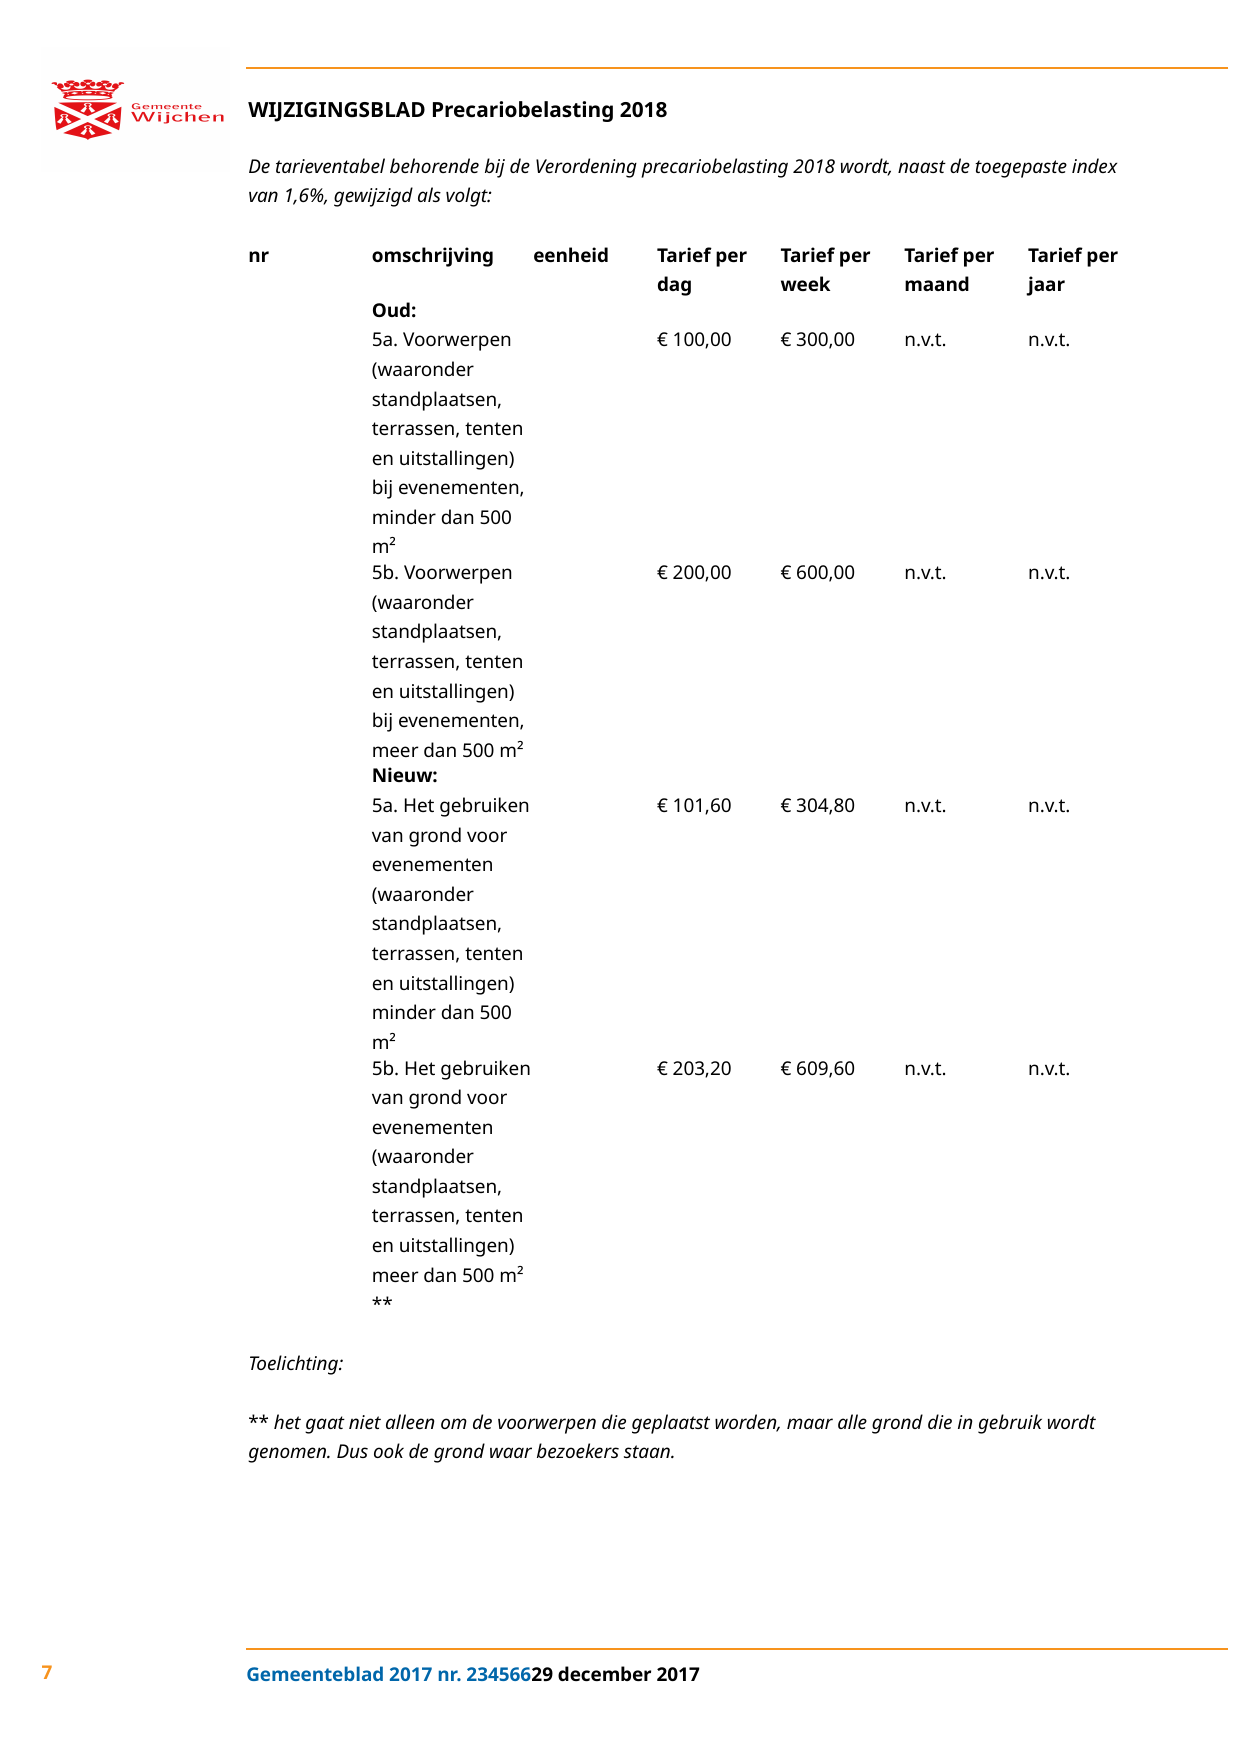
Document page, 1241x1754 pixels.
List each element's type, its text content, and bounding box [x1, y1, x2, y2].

table_cell n.v.t. [904, 560, 1028, 763]
text ** het gaat niet alleen om de voorwerpen die geplaatst worden, maar alle grond die in gebruik wordt genomen. Dus ook de grond waar bezoekers staan. [248, 1409, 1152, 1464]
table_cell [533, 1055, 657, 1317]
text Toelichting: [248, 1350, 1152, 1376]
table_cell € 200,00 [657, 560, 780, 763]
table_cell [248, 297, 372, 559]
table_cell n.v.t. [904, 1055, 1028, 1317]
table_header omschrijving [372, 242, 533, 297]
table_cell n.v.t. [904, 763, 1028, 1055]
table_cell n.v.t. [1028, 297, 1152, 559]
table_header Tarief per maand [904, 242, 1028, 297]
table_cell 5b. Voorwerpen (waaronder standplaatsen, terrassen, tenten en uitstallingen) bij evenementen, meer dan 500 m² [372, 560, 533, 763]
table_cell [533, 560, 657, 763]
table_cell n.v.t. [1028, 763, 1152, 1055]
table_header Tarief per week [780, 242, 904, 297]
table_cell n.v.t. [1028, 560, 1152, 763]
table_cell € 101,60 [657, 763, 780, 1055]
table_cell € 100,00 [657, 297, 780, 559]
text WIJZIGINGSBLAD Precariobelasting 2018 [248, 95, 1152, 123]
table_cell [533, 297, 657, 559]
table_cell € 300,00 [780, 297, 904, 559]
picture [41, 47, 231, 172]
text De tarieventabel behorende bij de Verordening precariobelasting 2018 wordt, naast de toegepaste index van 1,6%, gewijzigd als volgt: [248, 153, 1152, 208]
table_cell Nieuw: 5a. Het gebruiken van grond voor evenementen (waaronder standplaatsen, terrassen, tenten en uitstallingen) minder dan 500 m² [372, 763, 533, 1055]
table_cell [248, 1055, 372, 1317]
table_header Tarief per jaar [1028, 242, 1152, 297]
table_header nr [248, 242, 372, 297]
table_cell € 304,80 [780, 763, 904, 1055]
table_cell 5b. Het gebruiken van grond voor evenementen (waaronder standplaatsen, terrassen, tenten en uitstallingen) meer dan 500 m² ** [372, 1055, 533, 1317]
table_cell € 600,00 [780, 560, 904, 763]
table_header Tarief per dag [657, 242, 780, 297]
table_cell [248, 560, 372, 763]
table_cell n.v.t. [904, 297, 1028, 559]
table_cell [248, 763, 372, 1055]
table_cell € 203,20 [657, 1055, 780, 1317]
table_cell n.v.t. [1028, 1055, 1152, 1317]
table_header eenheid [533, 242, 657, 297]
table_cell [533, 763, 657, 1055]
table_cell € 609,60 [780, 1055, 904, 1317]
table_cell Oud: 5a. Voorwerpen (waaronder standplaatsen, terrassen, tenten en uitstallingen) bij evenementen, minder dan 500 m² [372, 297, 533, 559]
